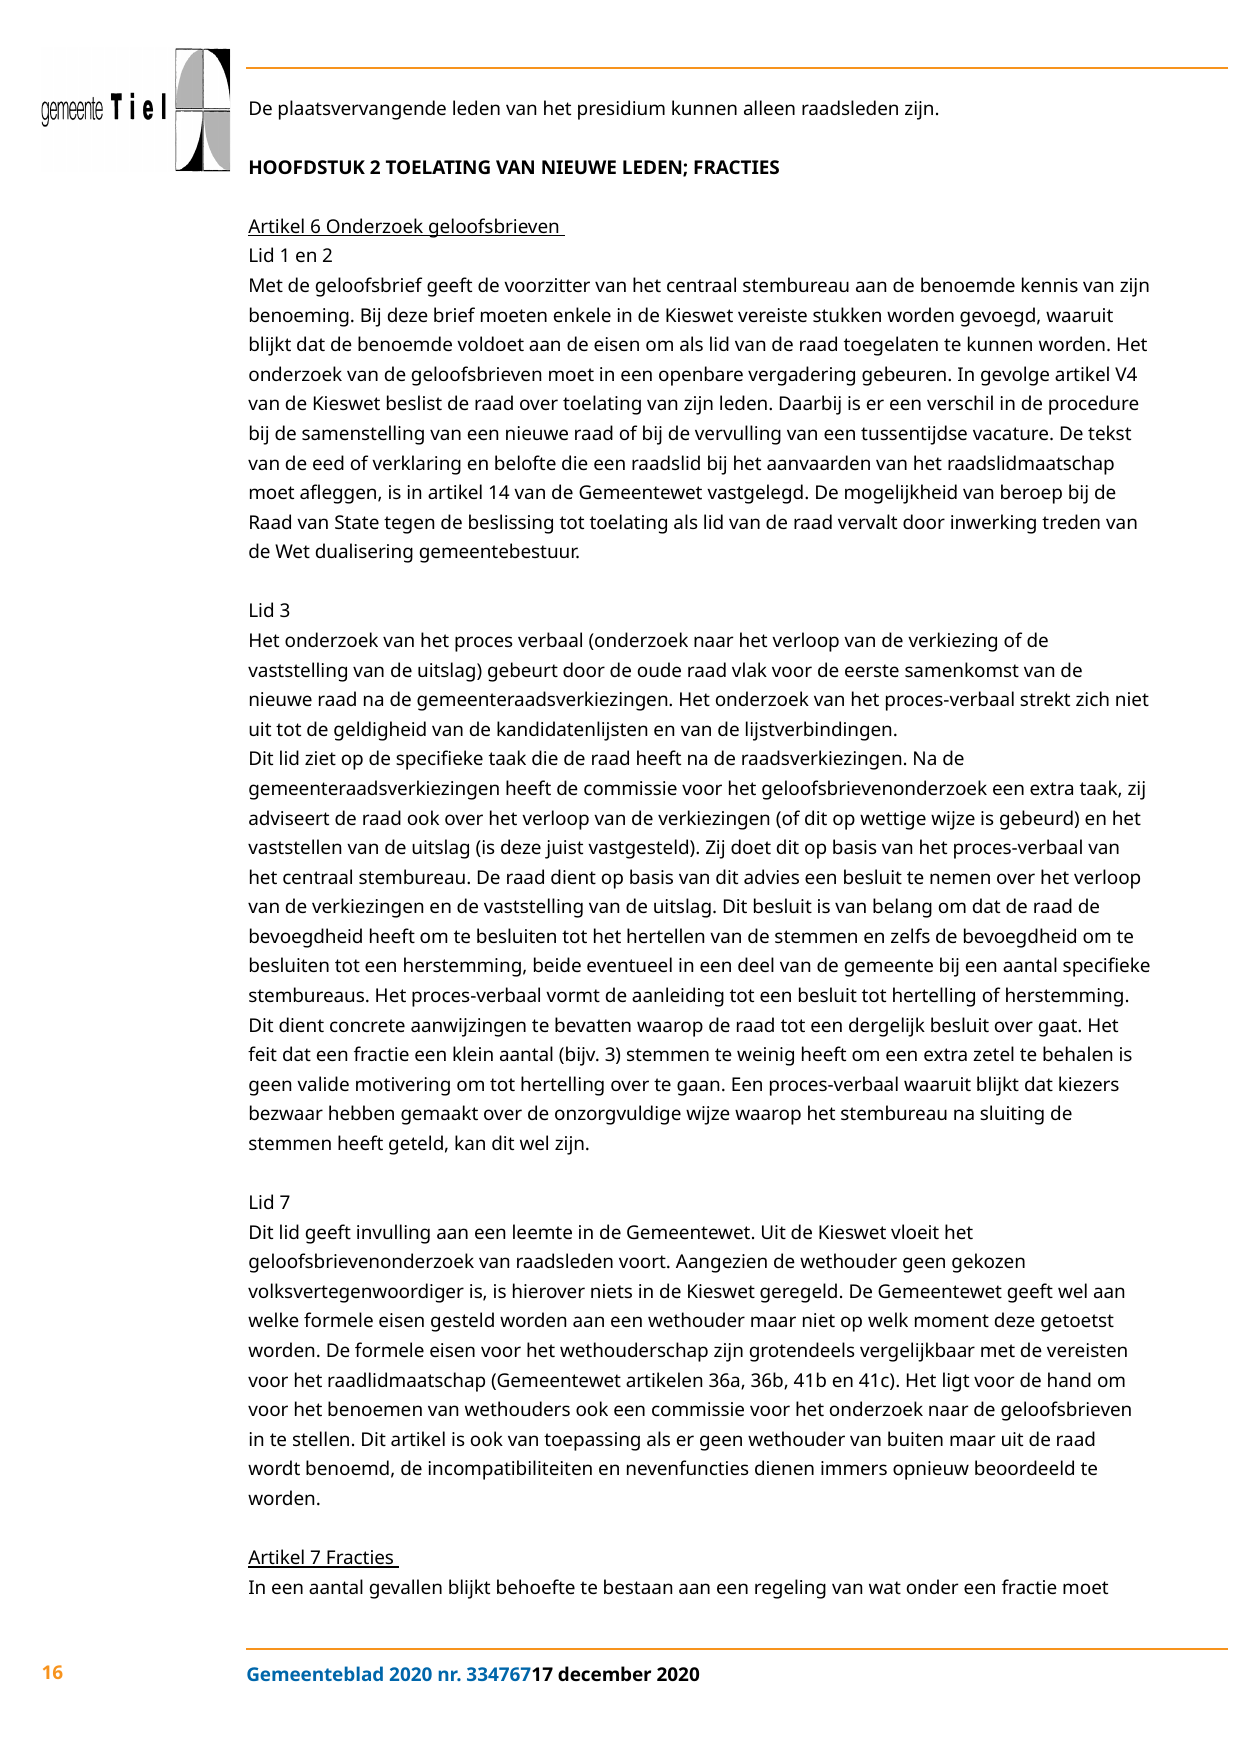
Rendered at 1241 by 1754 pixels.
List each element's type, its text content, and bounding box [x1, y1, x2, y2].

text Met de geloofsbrief geeft de voorzitter van het centraal stembureau aan de benoemde kennis van zijn benoeming. Bij deze brief moeten enkele in de Kieswet vereiste stukken worden gevoegd, waaruit blijkt dat de benoemde voldoet aan de eisen om als lid van de raad toegelaten te kunnen worden. Het onderzoek van de geloofsbrieven moet in een openbare vergadering gebeuren. In gevolge artikel V4 van de Kieswet beslist de raad over toelating van zijn leden. Daarbij is er een verschil in de procedure bij de samenstelling van een nieuwe raad of bij de vervulling van een tussentijdse vacature. De tekst van de eed of verklaring en belofte die een raadslid bij het aanvaarden van het raadslidmaatschap moet afleggen, is in artikel 14 van de Gemeentewet vastgelegd. De mogelijkheid van beroep bij de Raad van State tegen de beslissing tot toelating als lid van de raad vervalt door inwerking treden van de Wet dualisering gemeentebestuur. [248, 272, 1152, 564]
text Artikel 6 Onderzoek geloofsbrieven [248, 213, 1152, 239]
text Het onderzoek van het proces verbaal (onderzoek naar het verloop van de verkiezing of de vaststelling van de uitslag) gebeurt door de oude raad vlak voor de eerste samenkomst van de nieuwe raad na de gemeenteraadsverkiezingen. Het onderzoek van het proces-verbaal strekt zich niet uit tot de geldigheid van de kandidatenlijsten en van de lijstverbindingen. [248, 627, 1152, 742]
text De plaatsvervangende leden van het presidium kunnen alleen raadsleden zijn. [248, 95, 1152, 121]
text Lid 7 [248, 1189, 1152, 1215]
text Artikel 7 Fracties [248, 1544, 1152, 1570]
text HOOFDSTUK 2 TOELATING VAN NIEUWE LEDEN; FRACTIES [248, 154, 1152, 180]
text Dit lid ziet op de specifieke taak die de raad heeft na de raadsverkiezingen. Na de gemeenteraadsverkiezingen heeft de commissie voor het geloofsbrievenonderzoek een extra taak, zij adviseert de raad ook over het verloop van de verkiezingen (of dit op wettige wijze is gebeurd) en het vaststellen van de uitslag (is deze juist vastgesteld). Zij doet dit op basis van het proces-verbaal van het centraal stembureau. De raad dient op basis van dit advies een besluit te nemen over het verloop van de verkiezingen en de vaststelling van de uitslag. Dit besluit is van belang om dat de raad de bevoegdheid heeft om te besluiten tot het hertellen van de stemmen en zelfs de bevoegdheid om te besluiten tot een herstemming, beide eventueel in een deel van de gemeente bij een aantal specifieke stembureaus. Het proces-verbaal vormt de aanleiding tot een besluit tot hertelling of herstemming. Dit dient concrete aanwijzingen te bevatten waarop de raad tot een dergelijk besluit over gaat. Het feit dat een fractie een klein aantal (bijv. 3) stemmen te weinig heeft om een extra zetel te behalen is geen valide motivering om tot hertelling over te gaan. Een proces-verbaal waaruit blijkt dat kiezers bezwaar hebben gemaakt over de onzorgvuldige wijze waarop het stembureau na sluiting de stemmen heeft geteld, kan dit wel zijn. [248, 746, 1152, 1156]
picture [41, 47, 231, 172]
text Lid 1 en 2 [248, 243, 1152, 268]
text Dit lid geeft invulling aan een leemte in de Gemeentewet. Uit de Kieswet vloeit het geloofsbrievenonderzoek van raadsleden voort. Aangezien de wethouder geen gekozen volksvertegenwoordiger is, is hierover niets in de Kieswet geregeld. De Gemeentewet geeft wel aan welke formele eisen gesteld worden aan een wethouder maar niet op welk moment deze getoetst worden. De formele eisen voor het wethouderschap zijn grotendeels vergelijkbaar met de vereisten voor het raadlidmaatschap (Gemeentewet artikelen 36a, 36b, 41b en 41c). Het ligt voor de hand om voor het benoemen van wethouders ook een commissie voor het onderzoek naar de geloofsbrieven in te stellen. Dit artikel is ook van toepassing als er geen wethouder van buiten maar uit de raad wordt benoemd, de incompatibiliteiten en nevenfuncties dienen immers opnieuw beoordeeld te worden. [248, 1219, 1152, 1511]
text Lid 3 [248, 598, 1152, 623]
text In een aantal gevallen blijkt behoefte te bestaan aan een regeling van wat onder een fractie moet [248, 1574, 1152, 1600]
